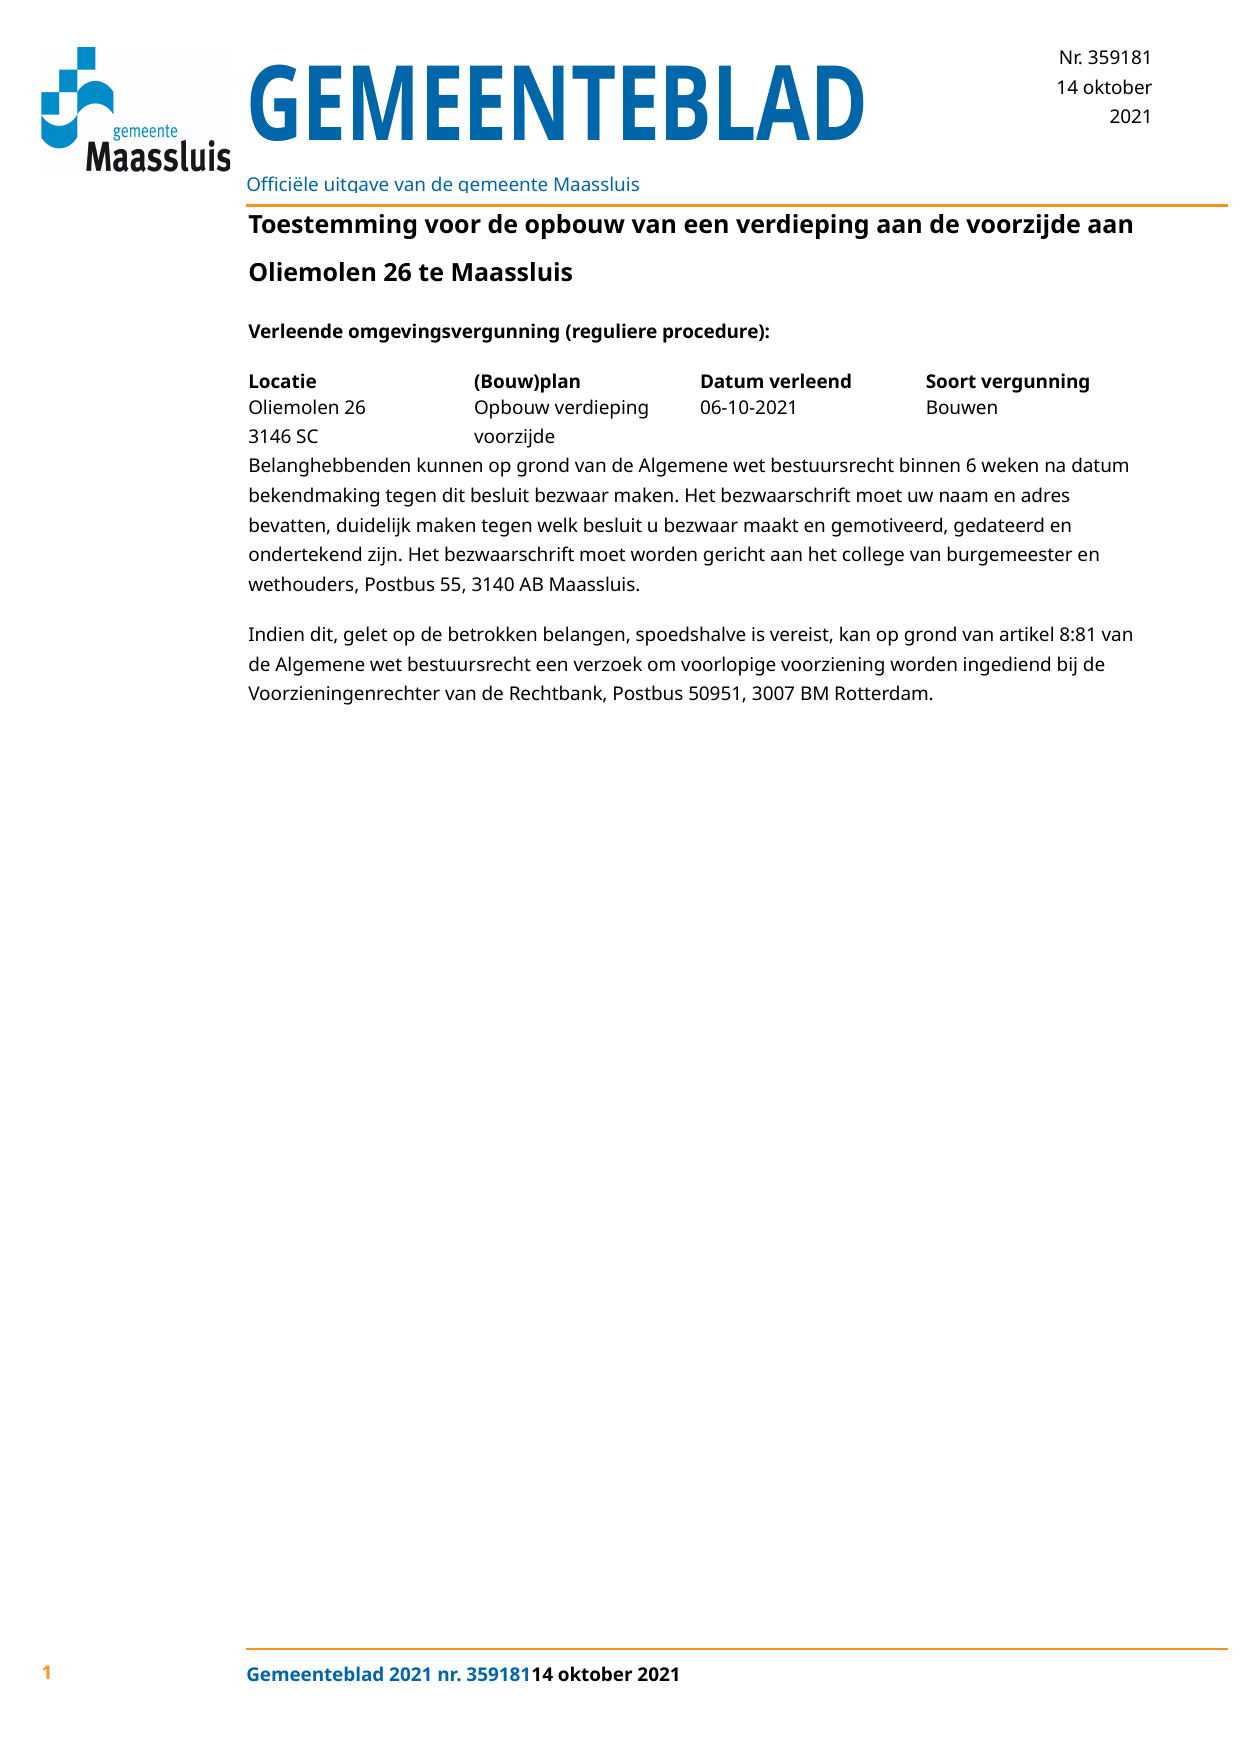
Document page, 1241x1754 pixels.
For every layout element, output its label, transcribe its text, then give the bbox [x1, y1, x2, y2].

table_header Soort vergunning [926, 369, 1152, 394]
table_cell 06-10-2021 [700, 394, 926, 449]
text Belanghebbenden kunnen op grond van de Algemene wet bestuursrecht binnen 6 weken na datum bekendmaking tegen dit besluit bezwaar maken. Het bezwaarschrift moet uw naam en adres bevatten, duidelijk maken tegen welk besluit u bezwaar maakt en gemotiveerd, gedateerd en ondertekend zijn. Het bezwaarschrift moet worden gericht aan het college van burgemeester en wethouders, Postbus 55, 3140 AB Maassluis. [248, 453, 1152, 597]
table_header Locatie [248, 369, 474, 394]
picture [41, 47, 231, 172]
text Toestemming voor de opbouw van een verdieping aan de voorzijde aan Oliemolen 26 te Maassluis [248, 207, 1152, 288]
text Indien dit, gelet op de betrokken belangen, spoedshalve is vereist, kan op grond van artikel 8:81 van de Algemene wet bestuursrecht een verzoek om voorlopige voorziening worden ingediend bij de Voorzieningenrechter van de Rechtbank, Postbus 50951, 3007 BM Rotterdam. [248, 621, 1152, 706]
table_cell Bouwen [926, 394, 1152, 449]
table_header (Bouw)plan [474, 369, 700, 394]
text Verleende omgevingsvergunning (reguliere procedure): [248, 318, 1152, 344]
table_cell Opbouw verdieping voorzijde [474, 394, 700, 449]
table_cell Oliemolen 26 3146 SC [248, 394, 474, 449]
picture [41, 47, 77, 92]
table_header Datum verleend [700, 369, 926, 394]
